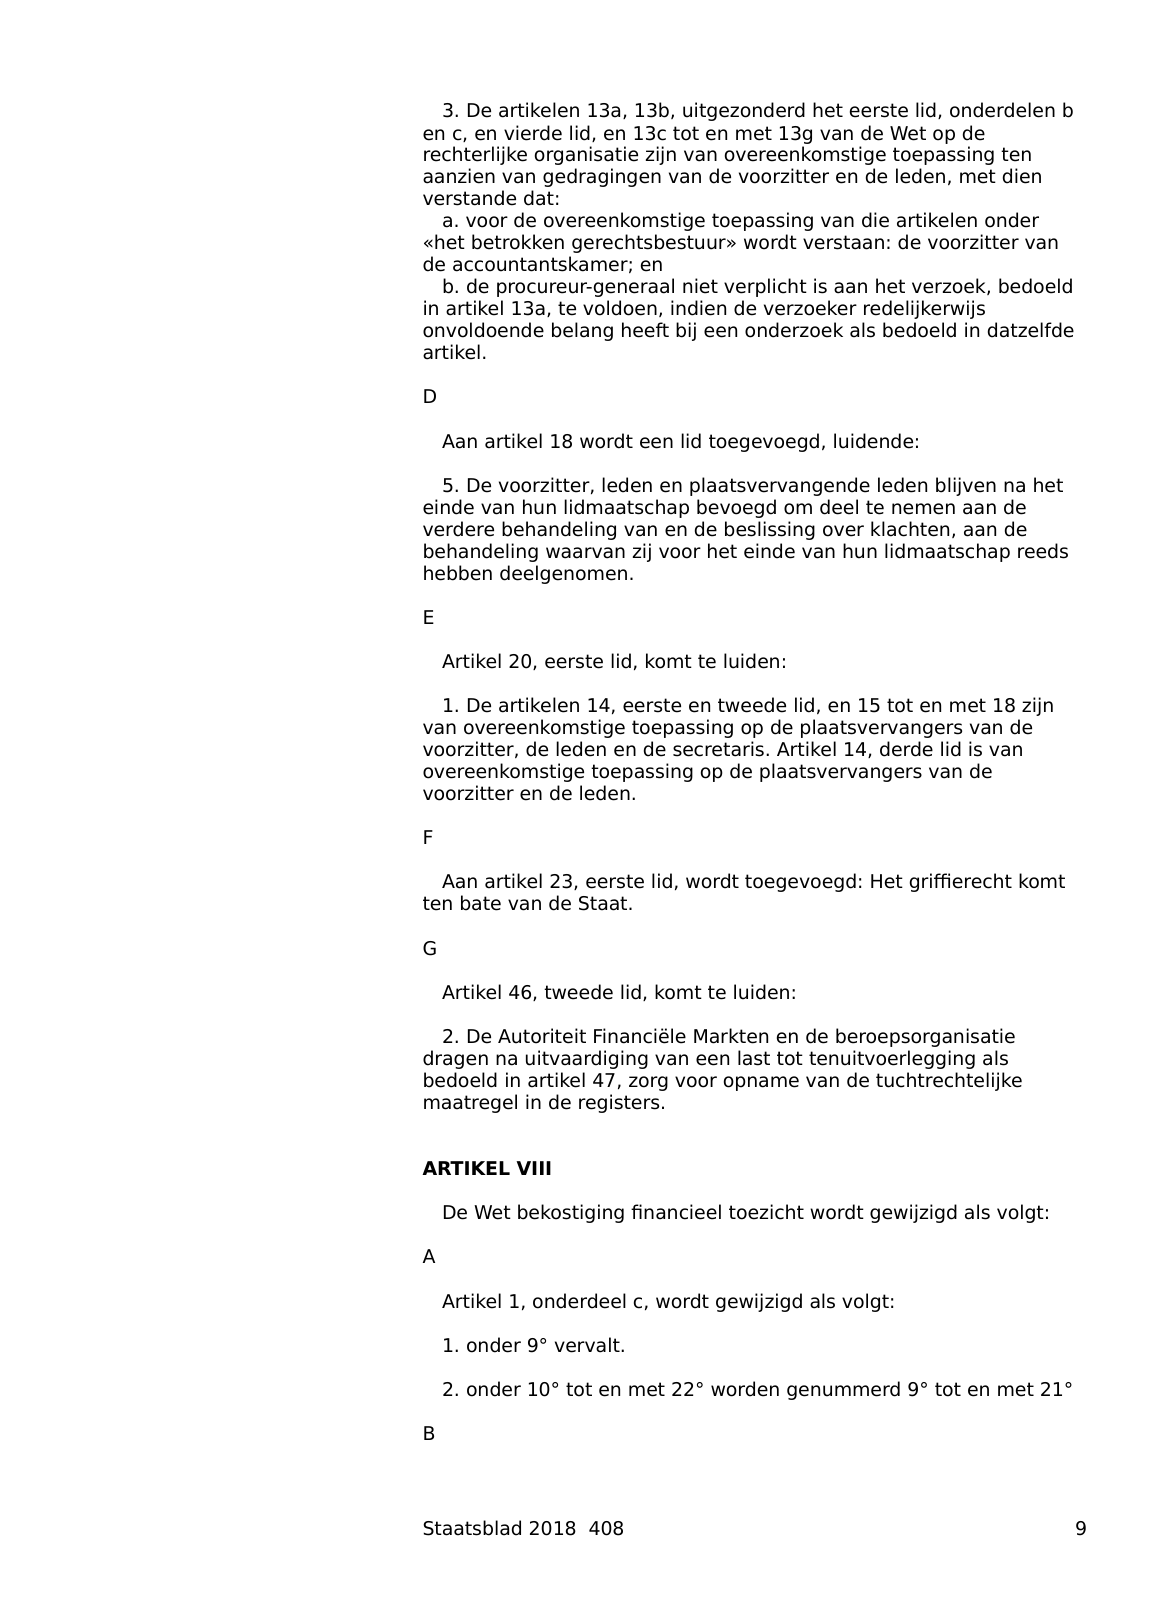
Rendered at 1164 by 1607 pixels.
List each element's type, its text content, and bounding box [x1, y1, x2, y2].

text 1. De artikelen 14, eerste en tweede lid, en 15 tot en met 18 zijn van overeenkomstige toepassing op de plaatsvervangers van de voorzitter, de leden en de secretaris. Artikel 14, derde lid is van overeenkomstige toepassing op de plaatsvervangers van de voorzitter en de leden. [422, 695, 1087, 805]
text Artikel 20, eerste lid, komt te luiden: [422, 651, 1087, 673]
text Artikel 1, onderdeel c, wordt gewijzigd als volgt: [422, 1291, 1087, 1313]
text De Wet bekostiging financieel toezicht wordt gewijzigd als volgt: [422, 1202, 1087, 1224]
text 2. De Autoriteit Financiële Markten en de beroepsorganisatie dragen na uitvaardiging van een last tot tenuitvoerlegging als bedoeld in artikel 47, zorg voor opname van de tuchtrechtelijke maatregel in de registers. [422, 1026, 1087, 1114]
text 2. onder 10° tot en met 22° worden genummerd 9° tot en met 21° [422, 1379, 1087, 1401]
text a. voor de overeenkomstige toepassing van die artikelen onder «het betrokken gerechtsbestuur» wordt verstaan: de voorzitter van de accountantskamer; en [422, 210, 1087, 276]
text B [422, 1423, 1087, 1445]
text Aan artikel 18 wordt een lid toegevoegd, luidende: [422, 431, 1087, 452]
text G [422, 937, 1087, 959]
text A [422, 1246, 1087, 1268]
text Artikel 46, tweede lid, komt te luiden: [422, 982, 1087, 1004]
text 3. De artikelen 13a, 13b, uitgezonderd het eerste lid, onderdelen b en c, en vierde lid, en 13c tot en met 13g van de Wet op de rechterlijke organisatie zijn van overeenkomstige toepassing ten aanzien van gedragingen van de voorzitter en de leden, met dien verstande dat: [422, 100, 1087, 210]
text Aan artikel 23, eerste lid, wordt toegevoegd: Het griffierecht komt ten bate van de Staat. [422, 871, 1087, 915]
text E [422, 607, 1087, 629]
text F [422, 827, 1087, 849]
text b. de procureur-generaal niet verplicht is aan het verzoek, bedoeld in artikel 13a, te voldoen, indien de verzoeker redelijkerwijs onvoldoende belang heeft bij een onderzoek als bedoeld in datzelfde artikel. [422, 276, 1087, 364]
text 1. onder 9° vervalt. [422, 1335, 1087, 1357]
text 5. De voorzitter, leden en plaatsvervangende leden blijven na het einde van hun lidmaatschap bevoegd om deel te nemen aan de verdere behandeling van en de beslissing over klachten, aan de behandeling waarvan zij voor het einde van hun lidmaatschap reeds hebben deelgenomen. [422, 475, 1087, 584]
text D [422, 386, 1087, 408]
subtitle ARTIKEL VIII [422, 1158, 1087, 1180]
